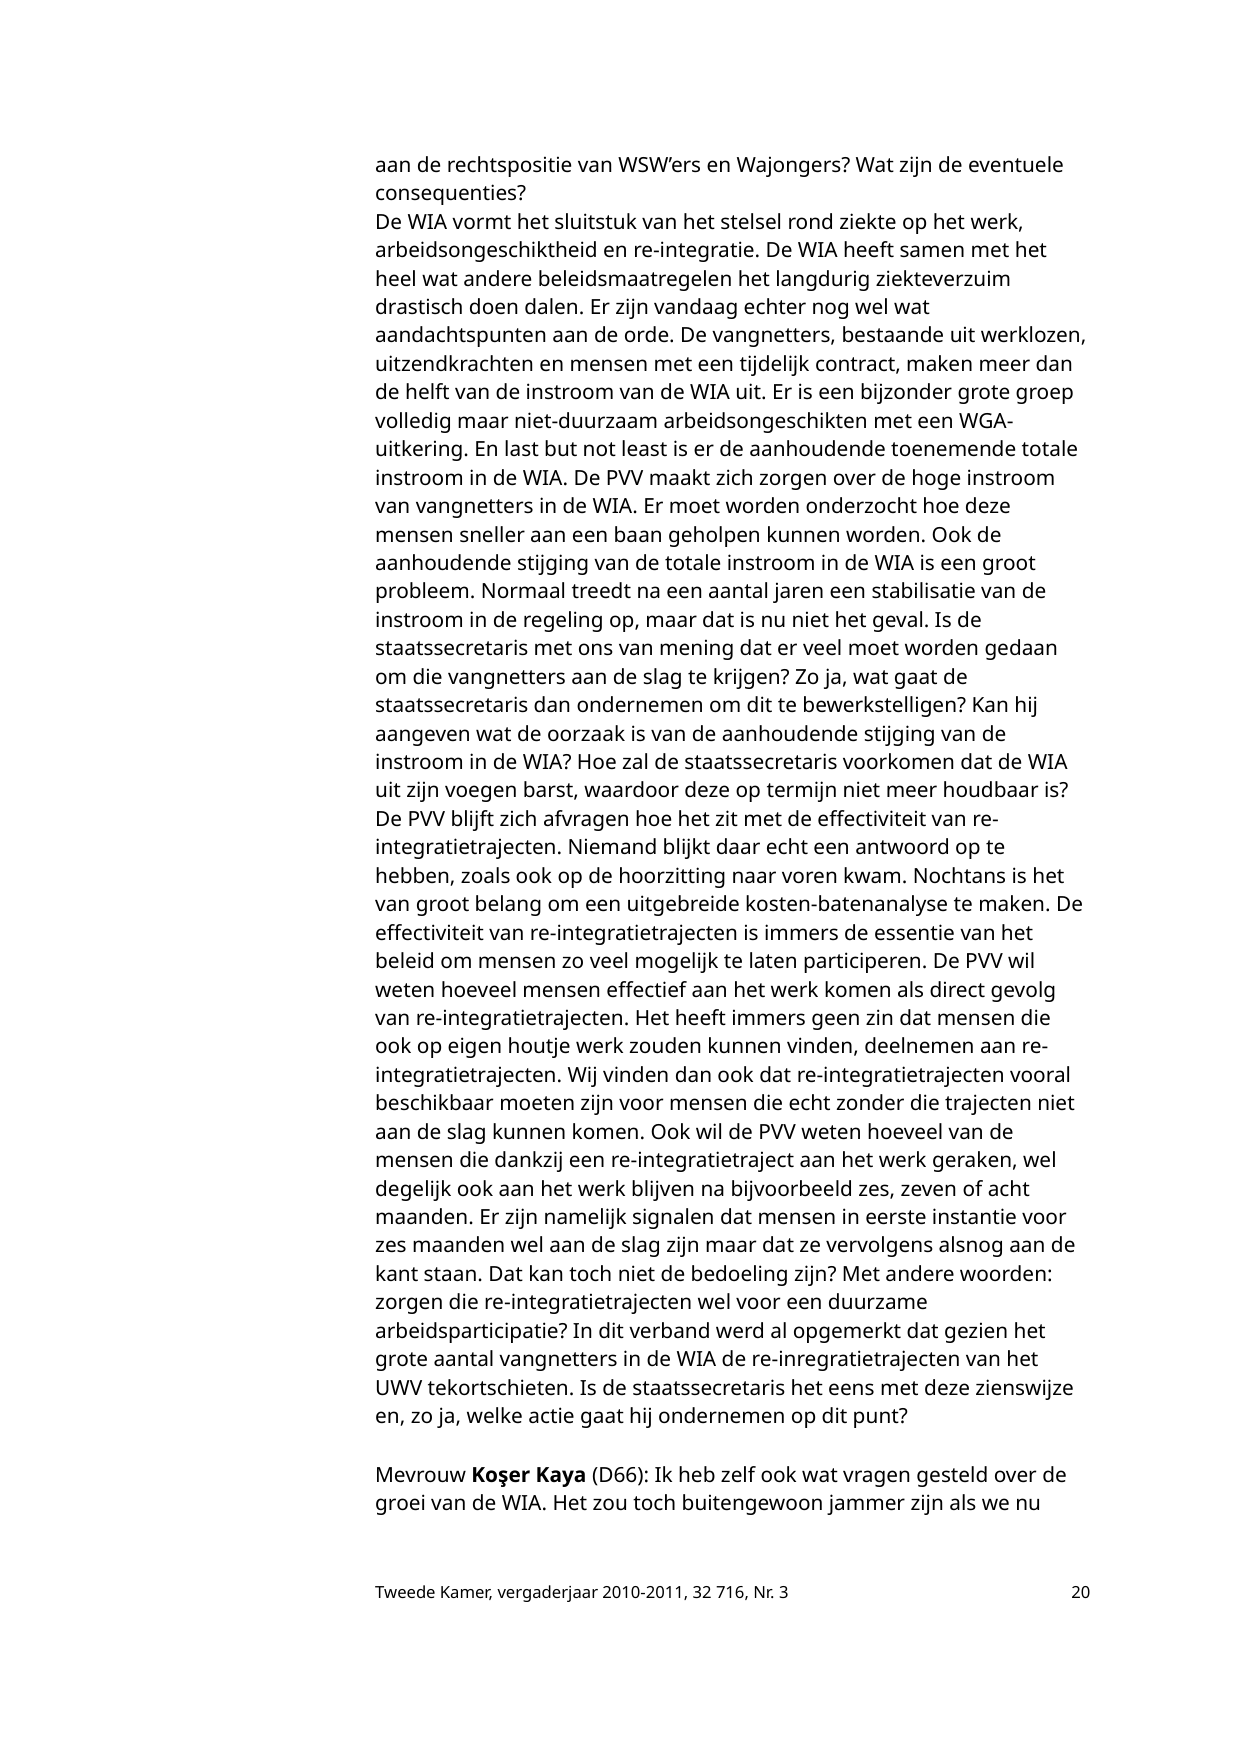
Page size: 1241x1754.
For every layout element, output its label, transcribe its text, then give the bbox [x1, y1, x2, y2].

text De PVV blijft zich afvragen hoe het zit met de effectiviteit van re-integratietrajecten. Niemand blijkt daar echt een antwoord op te hebben, zoals ook op de hoorzitting naar voren kwam. Nochtans is het van groot belang om een uitgebreide kosten-batenanalyse te maken. De effectiviteit van re-integratietrajecten is immers de essentie van het beleid om mensen zo veel mogelijk te laten participeren. De PVV wil weten hoeveel mensen effectief aan het werk komen als direct gevolg van re-integratietrajecten. Het heeft immers geen zin dat mensen die ook op eigen houtje werk zouden kunnen vinden, deelnemen aan re-integratietrajecten. Wij vinden dan ook dat re-integratietrajecten vooral beschikbaar moeten zijn voor mensen die echt zonder die trajecten niet aan de slag kunnen komen. Ook wil de PVV weten hoeveel van de mensen die dankzij een re-integratietraject aan het werk geraken, wel degelijk ook aan het werk blijven na bijvoorbeeld zes, zeven of acht maanden. Er zijn namelijk signalen dat mensen in eerste instantie voor zes maanden wel aan de slag zijn maar dat ze vervolgens alsnog aan de kant staan. Dat kan toch niet de bedoeling zijn? Met andere woorden: zorgen die re-integratietrajecten wel voor een duurzame arbeidsparticipatie? In dit verband werd al opgemerkt dat gezien het grote aantal vangnetters in de WIA de re-inregratietrajecten van het UWV tekortschieten. Is de staatssecretaris het eens met deze zienswijze en, zo ja, welke actie gaat hij ondernemen op dit punt? [375, 804, 1090, 1430]
text Mevrouw Koşer Kaya (D66): Ik heb zelf ook wat vragen gesteld over de groei van de WIA. Het zou toch buitengewoon jammer zijn als we nu [375, 1460, 1090, 1517]
text aan de rechtspositie van WSW’ers en Wajongers? Wat zijn de eventuele consequenties? [375, 150, 1090, 207]
text De WIA vormt het sluitstuk van het stelsel rond ziekte op het werk, arbeidsongeschiktheid en re-integratie. De WIA heeft samen met het heel wat andere beleidsmaatregelen het langdurig ziekteverzuim drastisch doen dalen. Er zijn vandaag echter nog wel wat aandachtspunten aan de orde. De vangnetters, bestaande uit werklozen, uitzendkrachten en mensen met een tijdelijk contract, maken meer dan de helft van de instroom van de WIA uit. Er is een bijzonder grote groep volledig maar niet-duurzaam arbeidsongeschikten met een WGA-uitkering. En last but not least is er de aanhoudende toenemende totale instroom in de WIA. De PVV maakt zich zorgen over de hoge instroom van vangnetters in de WIA. Er moet worden onderzocht hoe deze mensen sneller aan een baan geholpen kunnen worden. Ook de aanhoudende stijging van de totale instroom in de WIA is een groot probleem. Normaal treedt na een aantal jaren een stabilisatie van de instroom in de regeling op, maar dat is nu niet het geval. Is de staatssecretaris met ons van mening dat er veel moet worden gedaan om die vangnetters aan de slag te krijgen? Zo ja, wat gaat de staatssecretaris dan ondernemen om dit te bewerkstelligen? Kan hij aangeven wat de oorzaak is van de aanhoudende stijging van de instroom in de WIA? Hoe zal de staatssecretaris voorkomen dat de WIA uit zijn voegen barst, waardoor deze op termijn niet meer houdbaar is? [375, 207, 1090, 804]
